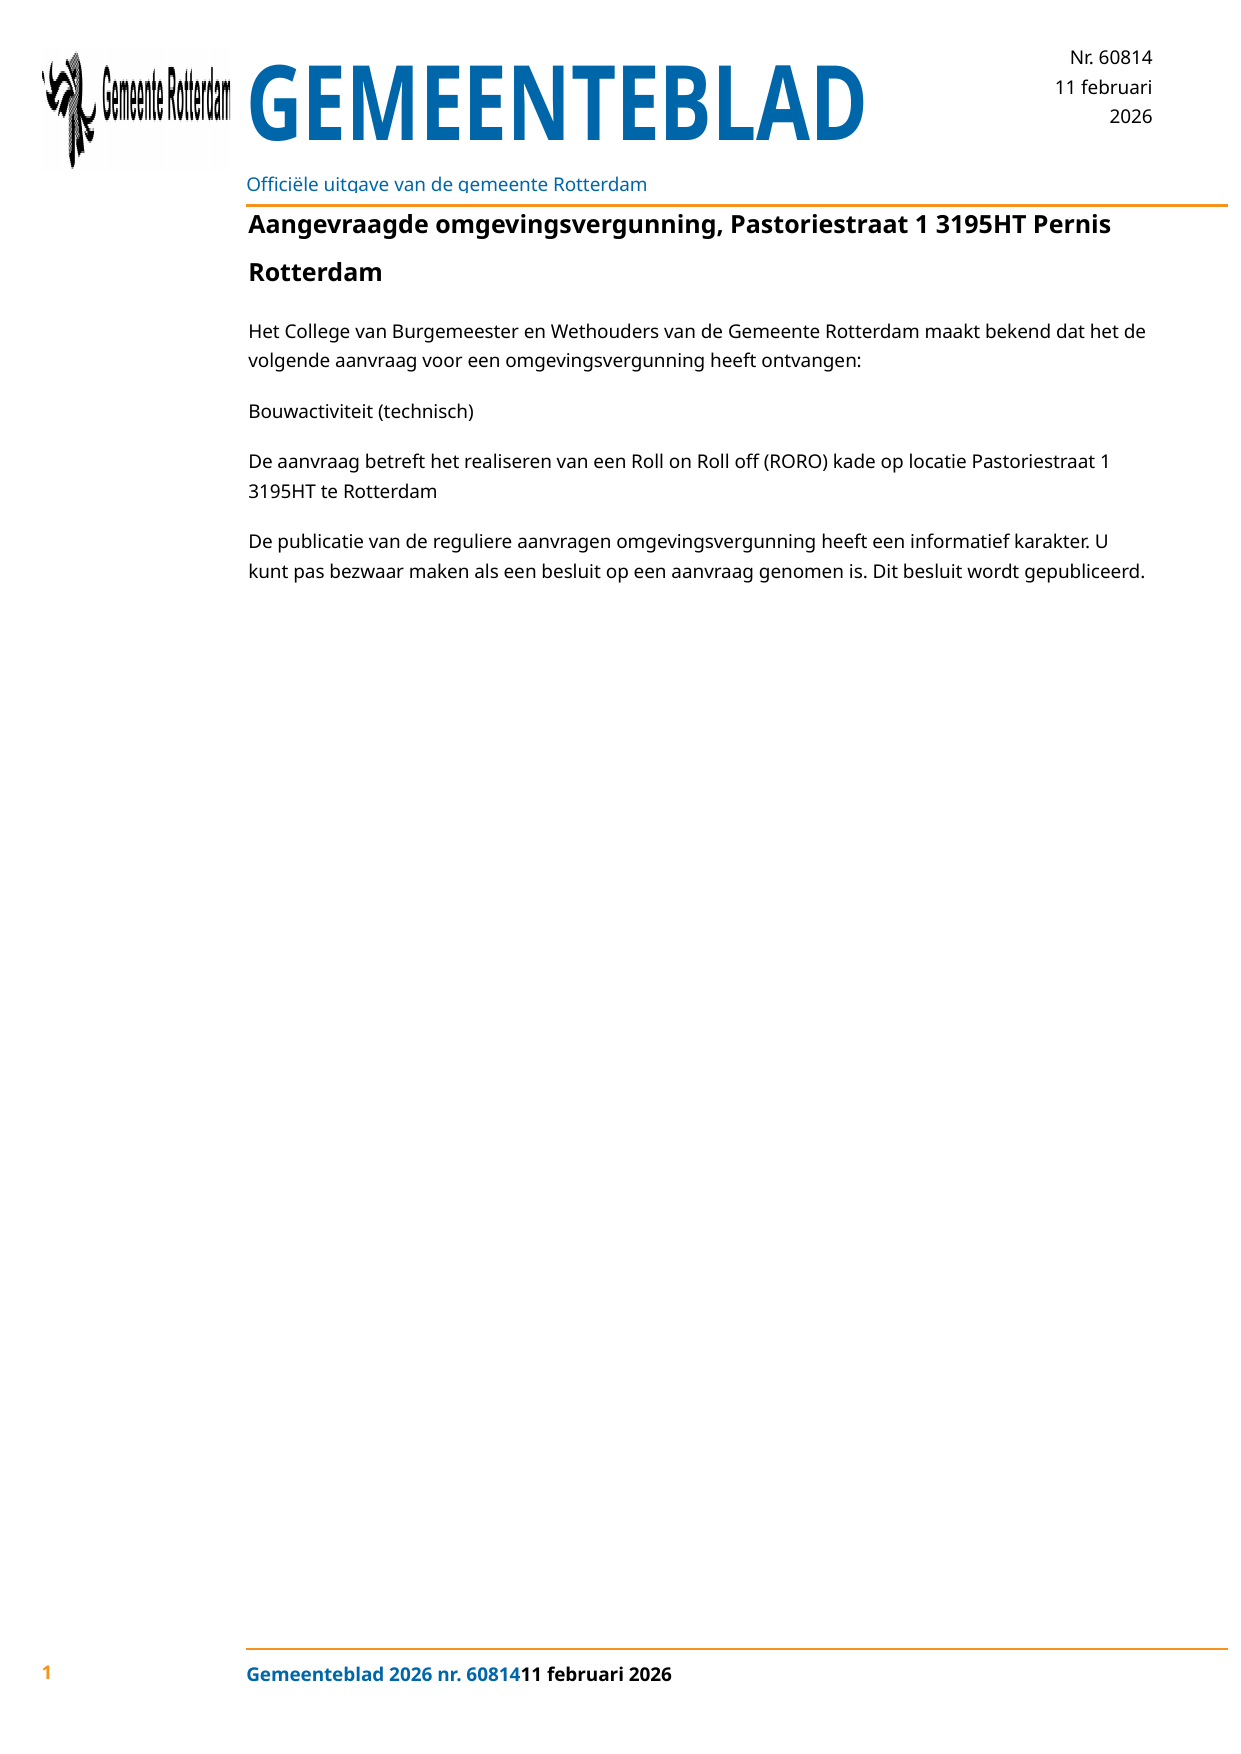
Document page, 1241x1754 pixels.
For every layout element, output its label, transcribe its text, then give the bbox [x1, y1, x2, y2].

text Bouwactiviteit (technisch) [248, 398, 1152, 424]
text Aangevraagde omgevingsvergunning, Pastoriestraat 1 3195HT Pernis Rotterdam [248, 207, 1152, 288]
text Het College van Burgemeester en Wethouders van de Gemeente Rotterdam maakt bekend dat het de volgende aanvraag voor een omgevingsvergunning heeft ontvangen: [248, 318, 1152, 373]
picture [41, 47, 231, 172]
text De publicatie van de reguliere aanvragen omgevingsvergunning heeft een informatief karakter. U kunt pas bezwaar maken als een besluit op een aanvraag genomen is. Dit besluit wordt gepubliceerd. [248, 528, 1152, 584]
text De aanvraag betreft het realiseren van een Roll on Roll off (RORO) kade op locatie Pastoriestraat 1 3195HT te Rotterdam [248, 448, 1152, 504]
